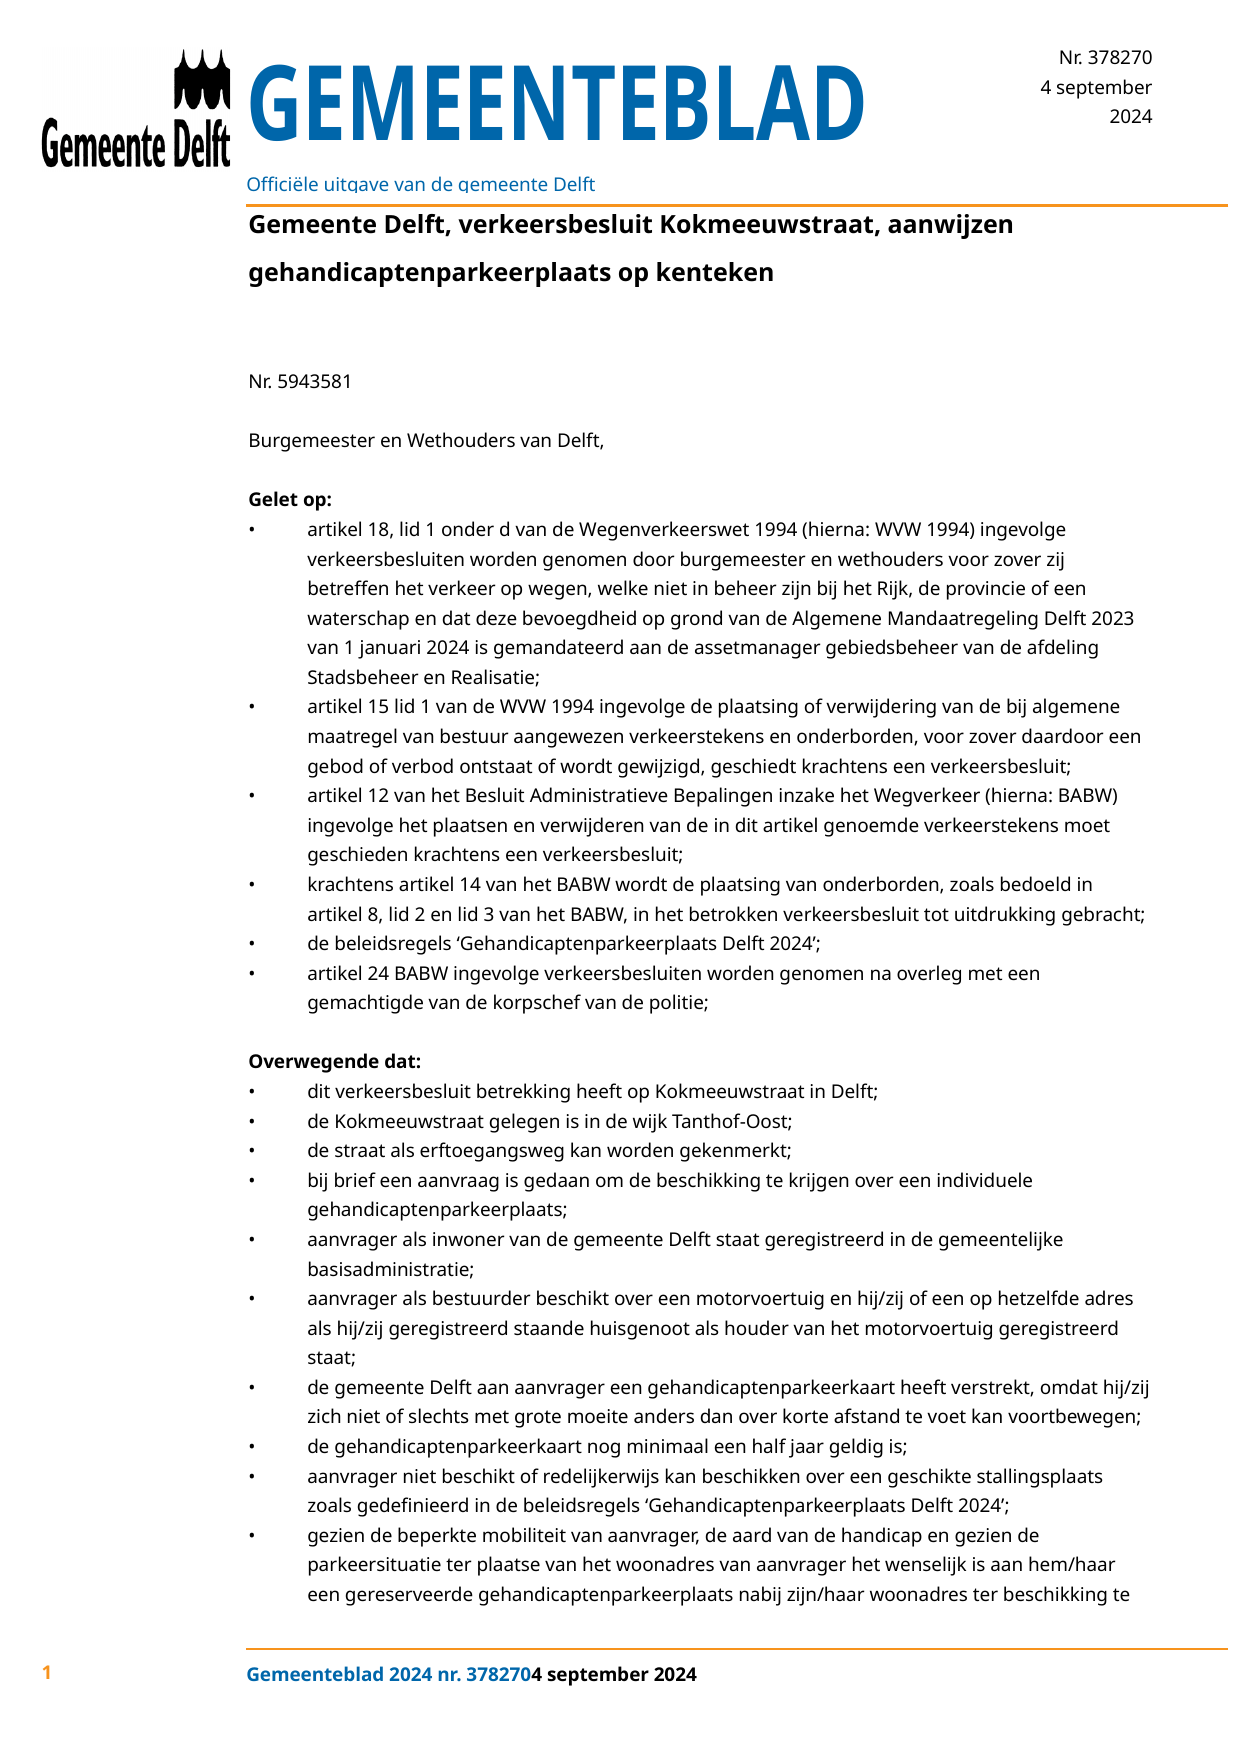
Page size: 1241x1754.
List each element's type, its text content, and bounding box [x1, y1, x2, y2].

list de gemeente Delft aan aanvrager een gehandicaptenparkeerkaart heeft verstrekt, omdat hij/zij zich niet of slechts met grote moeite anders dan over korte afstand te voet kan voortbewegen; [248, 1374, 1152, 1429]
text Overwegende dat: [248, 1049, 1152, 1074]
picture [41, 47, 231, 172]
text Gelet op: [248, 487, 1152, 512]
list dit verkeersbesluit betrekking heeft op Kokmeeuwstraat in Delft; [248, 1078, 1152, 1104]
list de Kokmeeuwstraat gelegen is in de wijk Tanthof-Oost; [248, 1108, 1152, 1133]
list de gehandicaptenparkeerkaart nog minimaal een half jaar geldig is; [248, 1433, 1152, 1459]
list artikel 12 van het Besluit Administratieve Bepalingen inzake het Wegverkeer (hierna: BABW) ingevolge het plaatsen en verwijderen van de in dit artikel genoemde verkeerstekens moet geschieden krachtens een verkeersbesluit; [248, 782, 1152, 867]
list aanvrager niet beschikt of redelijkerwijs kan beschikken over een geschikte stallingsplaats zoals gedefinieerd in de beleidsregels ‘Gehandicaptenparkeerplaats Delft 2024’; [248, 1463, 1152, 1518]
list de beleidsregels ‘Gehandicaptenparkeerplaats Delft 2024’; [248, 930, 1152, 956]
list artikel 24 BABW ingevolge verkeersbesluiten worden genomen na overleg met een gemachtigde van de korpschef van de politie; [248, 960, 1152, 1015]
text Gemeente Delft, verkeersbesluit Kokmeeuwstraat, aanwijzen gehandicaptenparkeerplaats op kenteken [248, 207, 1152, 288]
text Nr. 5943581 [248, 368, 1152, 394]
list aanvrager als inwoner van de gemeente Delft staat geregistreerd in de gemeentelijke basisadministratie; [248, 1226, 1152, 1281]
list krachtens artikel 14 van het BABW wordt de plaatsing van onderborden, zoals bedoeld in artikel 8, lid 2 en lid 3 van het BABW, in het betrokken verkeersbesluit tot uitdrukking gebracht; [248, 871, 1152, 926]
list artikel 18, lid 1 onder d van de Wegenverkeerswet 1994 (hierna: WVW 1994) ingevolge verkeersbesluiten worden genomen door burgemeester en wethouders voor zover zij betreffen het verkeer op wegen, welke niet in beheer zijn bij het Rijk, de provincie of een waterschap en dat deze bevoegdheid op grond van de Algemene Mandaatregeling Delft 2023 van 1 januari 2024 is gemandateerd aan de assetmanager gebiedsbeheer van de afdeling Stadsbeheer en Realisatie; [248, 516, 1152, 690]
list bij brief een aanvraag is gedaan om de beschikking te krijgen over een individuele gehandicaptenparkeerplaats; [248, 1167, 1152, 1222]
list artikel 15 lid 1 van de WVW 1994 ingevolge de plaatsing of verwijdering van de bij algemene maatregel van bestuur aangewezen verkeerstekens en onderborden, voor zover daardoor een gebod of verbod ontstaat of wordt gewijzigd, geschiedt krachtens een verkeersbesluit; [248, 694, 1152, 778]
list de straat als erftoegangsweg kan worden gekenmerkt; [248, 1137, 1152, 1163]
list aanvrager als bestuurder beschikt over een motorvoertuig en hij/zij of een op hetzelfde adres als hij/zij geregistreerd staande huisgenoot als houder van het motorvoertuig geregistreerd staat; [248, 1285, 1152, 1370]
text Burgemeester en Wethouders van Delft, [248, 427, 1152, 453]
list gezien de beperkte mobiliteit van aanvrager, de aard van de handicap en gezien de parkeersituatie ter plaatse van het woonadres van aanvrager het wenselijk is aan hem/haar een gereserveerde gehandicaptenparkeerplaats nabij zijn/haar woonadres ter beschikking te [248, 1522, 1152, 1607]
